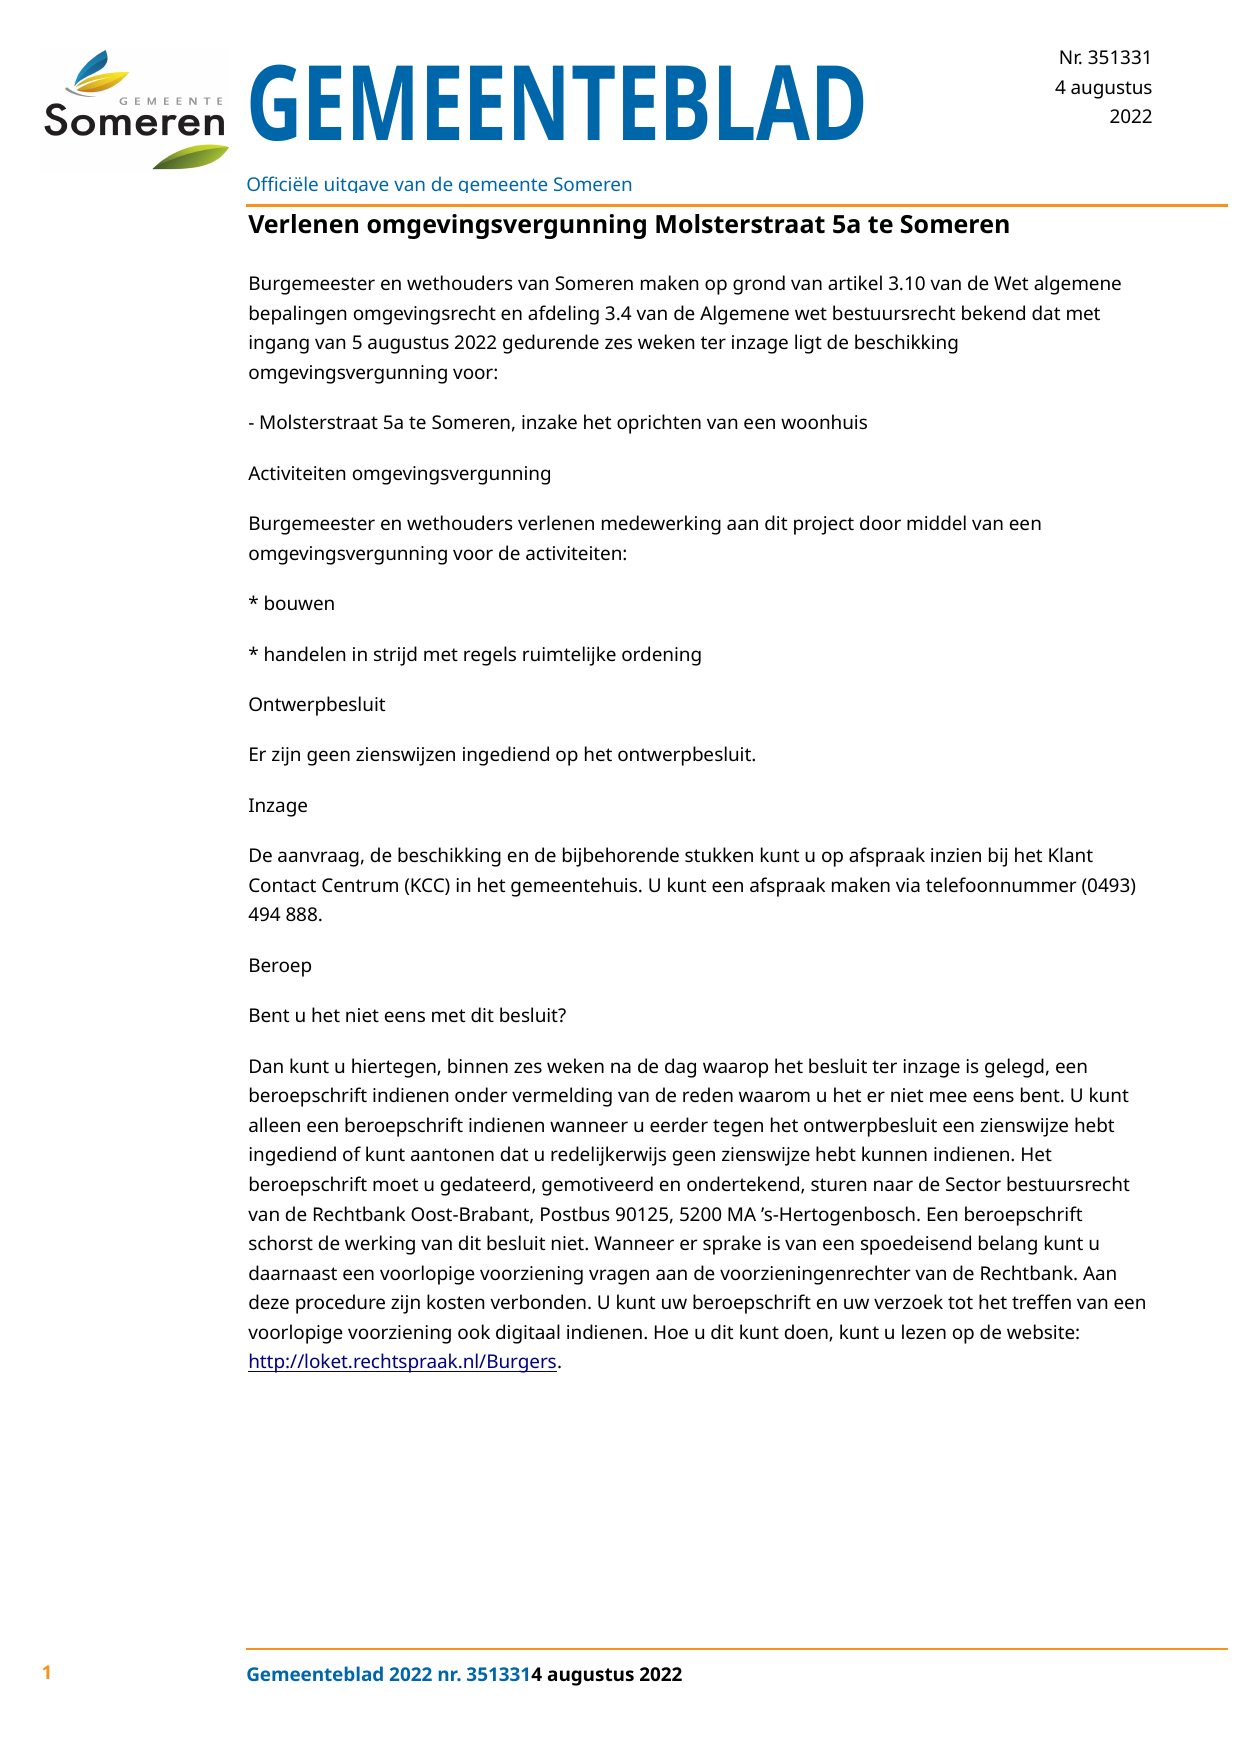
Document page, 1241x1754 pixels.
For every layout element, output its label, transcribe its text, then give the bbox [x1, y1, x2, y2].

text Burgemeester en wethouders verlenen medewerking aan dit project door middel van een omgevingsvergunning voor de activiteiten: [248, 510, 1152, 566]
text Inzage [248, 792, 1152, 818]
text Bent u het niet eens met dit besluit? [248, 1002, 1152, 1028]
text Beroep [248, 952, 1152, 978]
text * bouwen [248, 590, 1152, 616]
picture [41, 47, 231, 172]
text * handelen in strijd met regels ruimtelijke ordening [248, 641, 1152, 666]
text Dan kunt u hiertegen, binnen zes weken na de dag waarop het besluit ter inzage is gelegd, een beroepschrift indienen onder vermelding van de reden waarom u het er niet mee eens bent. U kunt alleen een beroepschrift indienen wanneer u eerder tegen het ontwerpbesluit een zienswijze hebt ingediend of kunt aantonen dat u redelijkerwijs geen zienswijze hebt kunnen indienen. Het beroepschrift moet u gedateerd, gemotiveerd en ondertekend, sturen naar de Sector bestuursrecht van de Rechtbank Oost-Brabant, Postbus 90125, 5200 MA ’s-Hertogenbosch. Een beroepschrift schorst de werking van dit besluit niet. Wanneer er sprake is van een spoedeisend belang kunt u daarnaast een voorlopige voorziening vragen aan de voorzieningenrechter van de Rechtbank. Aan deze procedure zijn kosten verbonden. U kunt uw beroepschrift en uw verzoek tot het treffen van een voorlopige voorziening ook digitaal indienen. Hoe u dit kunt doen, kunt u lezen op de website: http://loket.rechtspraak.nl/Burgers. [248, 1053, 1152, 1374]
text Activiteiten omgevingsvergunning [248, 460, 1152, 486]
text Burgemeester en wethouders van Someren maken op grond van artikel 3.10 van de Wet algemene bepalingen omgevingsrecht en afdeling 3.4 van de Algemene wet bestuursrecht bekend dat met ingang van 5 augustus 2022 gedurende zes weken ter inzage ligt de beschikking omgevingsvergunning voor: [248, 270, 1152, 385]
text De aanvraag, de beschikking en de bijbehorende stukken kunt u op afspraak inzien bij het Klant Contact Centrum (KCC) in het gemeentehuis. U kunt een afspraak maken via telefoonnummer (0493) 494 888. [248, 842, 1152, 927]
text Verlenen omgevingsvergunning Molsterstraat 5a te Someren [248, 207, 1152, 241]
text Ontwerpbesluit [248, 691, 1152, 717]
text Er zijn geen zienswijzen ingediend op het ontwerpbesluit. [248, 742, 1152, 767]
text - Molsterstraat 5a te Someren, inzake het oprichten van een woonhuis [248, 409, 1152, 435]
